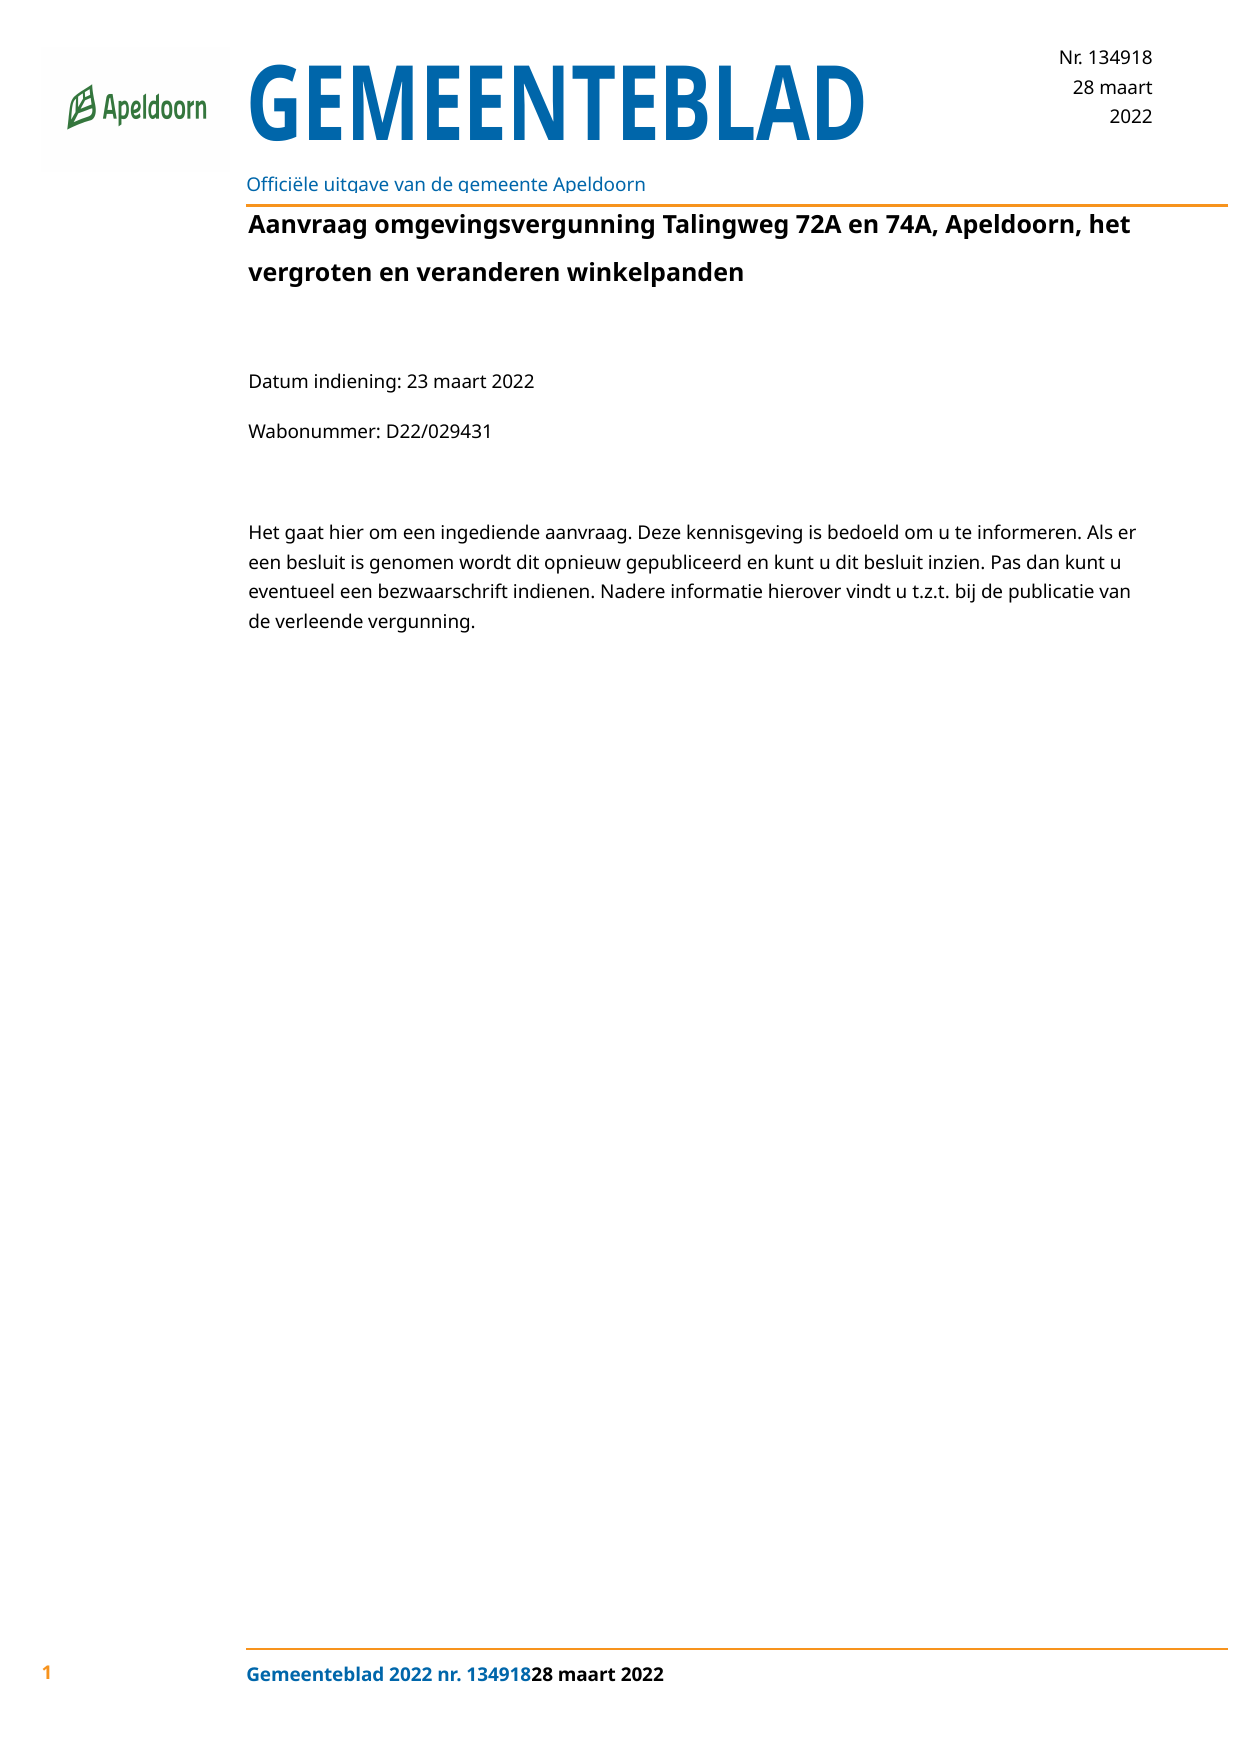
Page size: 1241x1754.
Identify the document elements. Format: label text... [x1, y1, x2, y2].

text Het gaat hier om een ingediende aanvraag. Deze kennisgeving is bedoeld om u te informeren. Als er een besluit is genomen wordt dit opnieuw gepubliceerd en kunt u dit besluit inzien. Pas dan kunt u eventueel een bezwaarschrift indienen. Nadere informatie hierover vindt u t.z.t. bij de publicatie van de verleende vergunning. [248, 519, 1152, 634]
text Aanvraag omgevingsvergunning Talingweg 72A en 74A, Apeldoorn, het vergroten en veranderen winkelpanden [248, 207, 1152, 288]
picture [41, 47, 231, 172]
text Wabonummer: D22/029431 [248, 419, 1152, 444]
text Datum indiening: 23 maart 2022 [248, 368, 1152, 394]
